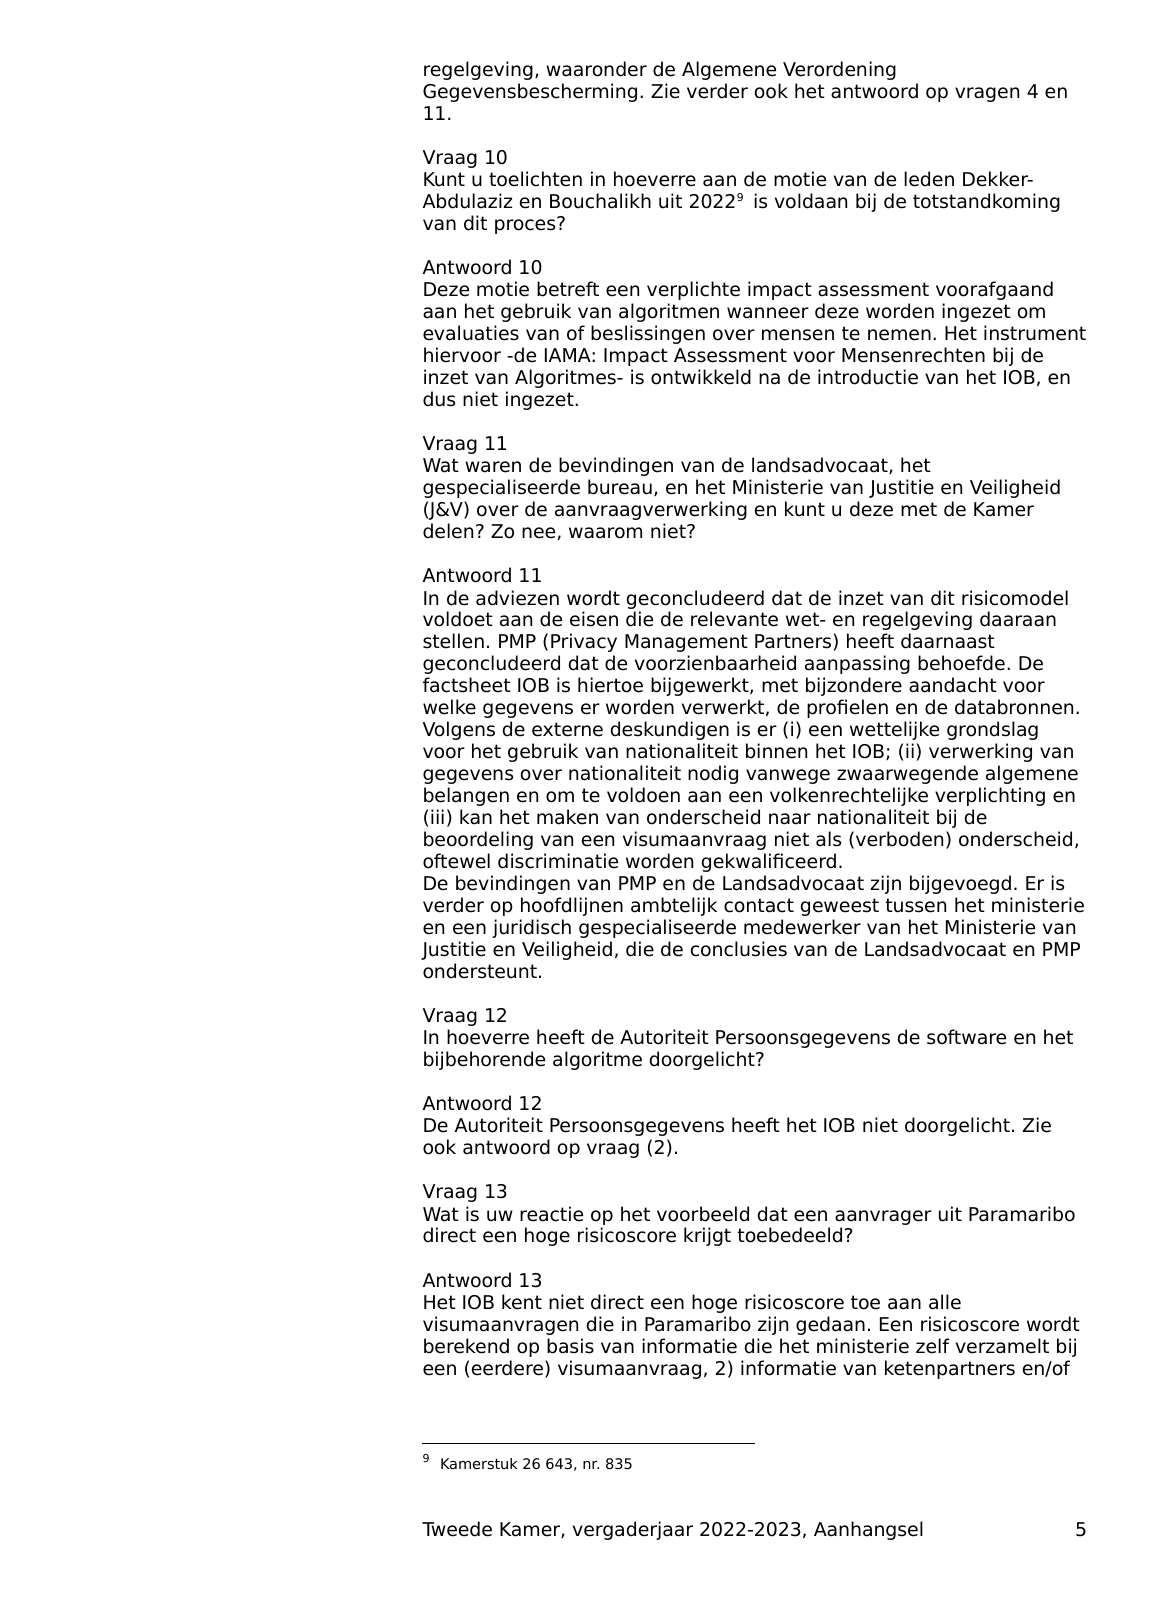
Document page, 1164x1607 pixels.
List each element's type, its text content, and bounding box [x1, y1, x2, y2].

text regelgeving, waaronder de Algemene Verordening Gegevensbescherming. Zie verder ook het antwoord op vragen 4 en 11. [422, 59, 1087, 125]
text Deze motie betreft een verplichte impact assessment voorafgaand aan het gebruik van algoritmen wanneer deze worden ingezet om evaluaties van of beslissingen over mensen te nemen. Het instrument hiervoor -de IAMA: Impact Assessment voor Mensenrechten bij de inzet van Algoritmes- is ontwikkeld na de introductie van het IOB, en dus niet ingezet. [422, 279, 1087, 411]
text Vraag 11 [422, 433, 1087, 455]
text Kamerstuk 26 643, nr. 835 [422, 1452, 1087, 1474]
text Vraag 13 [422, 1181, 1087, 1203]
text De Autoriteit Persoonsgegevens heeft het IOB niet doorgelicht. Zie ook antwoord op vraag (2). [422, 1115, 1087, 1159]
text Antwoord 10 [422, 257, 1087, 279]
text In hoeverre heeft de Autoriteit Persoonsgegevens de software en het bijbehorende algoritme doorgelicht? [422, 1027, 1087, 1071]
text Kunt u toelichten in hoeverre aan de motie van de leden Dekker-Abdulaziz en Bouchalikh uit 2022 is voldaan bij de totstandkoming van dit proces? [422, 169, 1087, 235]
text De bevindingen van PMP en de Landsadvocaat zijn bijgevoegd. Er is verder op hoofdlijnen ambtelijk contact geweest tussen het ministerie en een juridisch gespecialiseerde medewerker van het Ministerie van Justitie en Veiligheid, die de conclusies van de Landsadvocaat en PMP ondersteunt. [422, 873, 1087, 983]
text Antwoord 11 [422, 565, 1087, 587]
text Wat is uw reactie op het voorbeeld dat een aanvrager uit Paramaribo direct een hoge risicoscore krijgt toebedeeld? [422, 1203, 1087, 1247]
text Het IOB kent niet direct een hoge risicoscore toe aan alle visumaanvragen die in Paramaribo zijn gedaan. Een risicoscore wordt berekend op basis van informatie die het ministerie zelf verzamelt bij een (eerdere) visumaanvraag, 2) informatie van ketenpartners en/of [422, 1292, 1087, 1379]
text Vraag 12 [422, 1005, 1087, 1027]
text Antwoord 13 [422, 1269, 1087, 1292]
text Antwoord 12 [422, 1093, 1087, 1115]
text In de adviezen wordt geconcludeerd dat de inzet van dit risicomodel voldoet aan de eisen die de relevante wet- en regelgeving daaraan stellen. PMP (Privacy Management Partners) heeft daarnaast geconcludeerd dat de voorzienbaarheid aanpassing behoefde. De factsheet IOB is hiertoe bijgewerkt, met bijzondere aandacht voor welke gegevens er worden verwerkt, de profielen en de databronnen. Volgens de externe deskundigen is er (i) een wettelijke grondslag voor het gebruik van nationaliteit binnen het IOB; (ii) verwerking van gegevens over nationaliteit nodig vanwege zwaarwegende algemene belangen en om te voldoen aan een volkenrechtelijke verplichting en (iii) kan het maken van onderscheid naar nationaliteit bij de beoordeling van een visumaanvraag niet als (verboden) onderscheid, oftewel discriminatie worden gekwalificeerd. [422, 587, 1087, 873]
text Wat waren de bevindingen van de landsadvocaat, het gespecialiseerde bureau, en het Ministerie van Justitie en Veiligheid (J&V) over de aanvraagverwerking en kunt u deze met de Kamer delen? Zo nee, waarom niet? [422, 455, 1087, 543]
text Vraag 10 [422, 147, 1087, 169]
